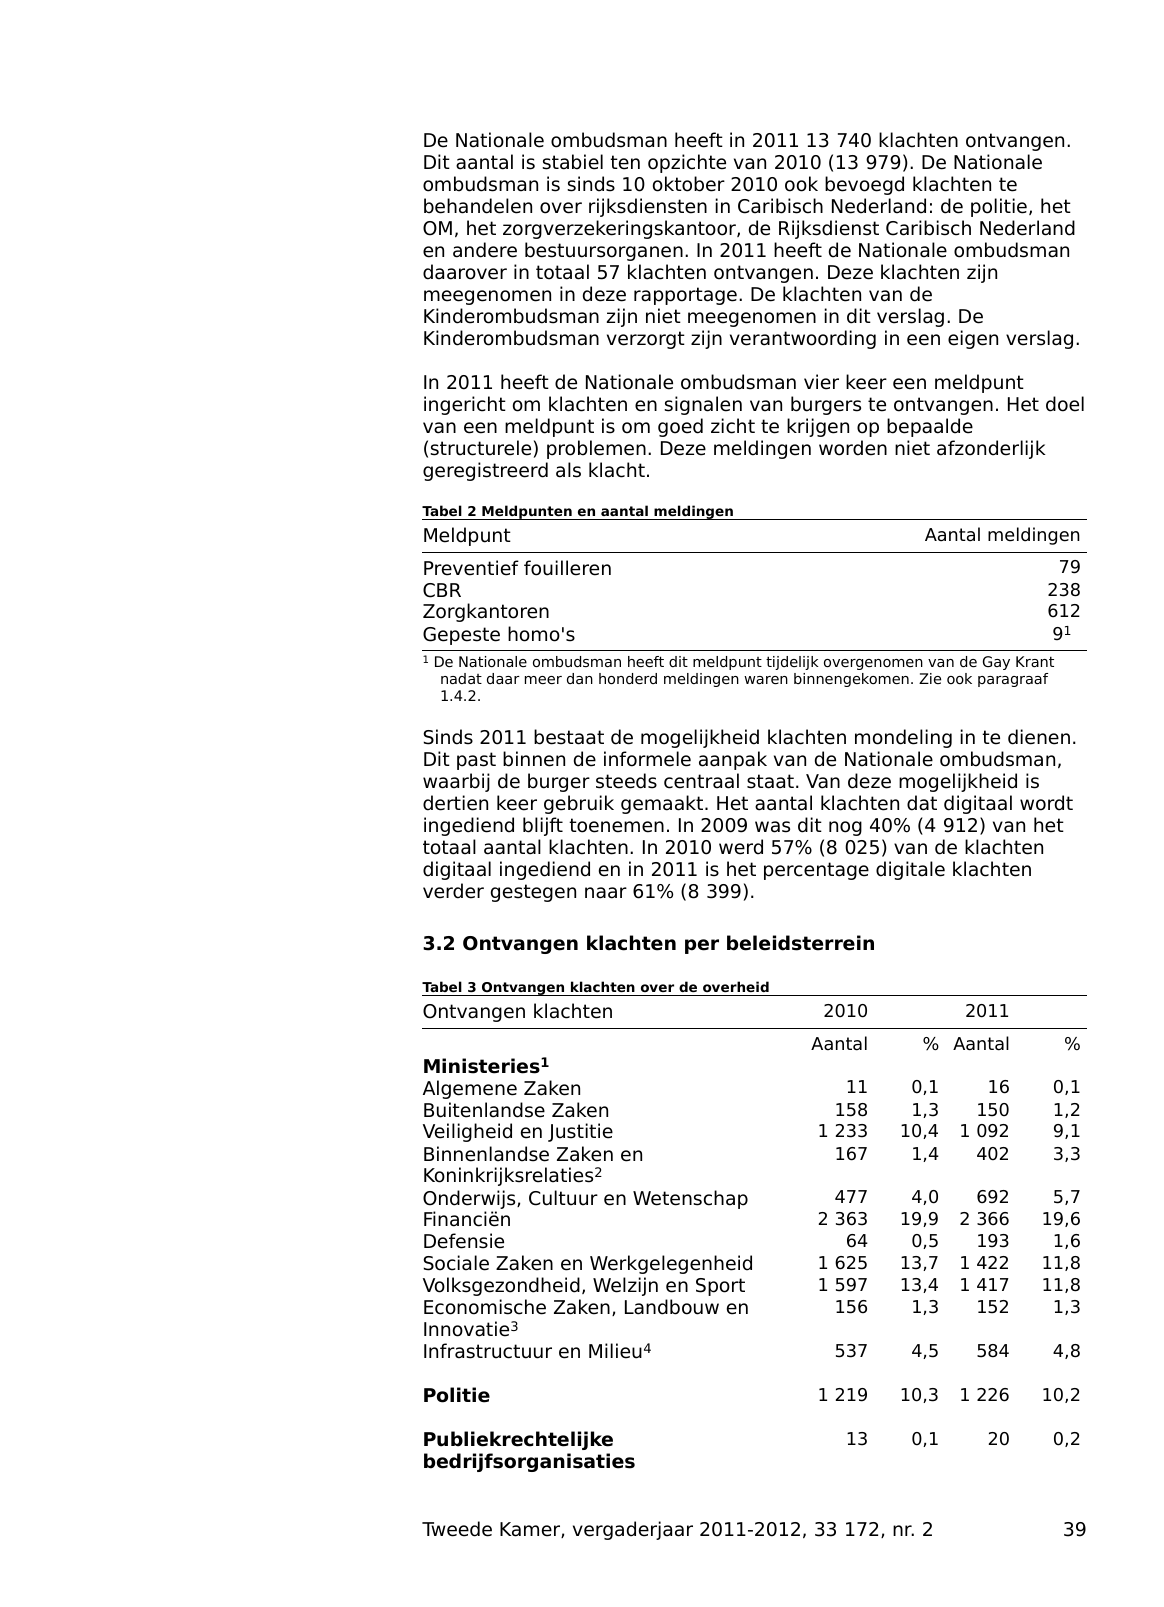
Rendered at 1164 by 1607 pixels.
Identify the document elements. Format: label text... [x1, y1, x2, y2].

table_cell Binnenlandse Zaken en Koninkrijksrelaties2 [422, 1144, 803, 1187]
table_cell 1,2 [1016, 1100, 1087, 1121]
table_cell 584 [945, 1341, 1016, 1363]
table_cell 1 233 [803, 1121, 874, 1143]
table_cell 13,4 [874, 1275, 945, 1297]
table_cell 1,3 [1016, 1297, 1087, 1341]
table_cell [874, 1056, 945, 1077]
table_cell [422, 1029, 803, 1056]
table_cell CBR [422, 580, 754, 601]
table_cell 11,8 [1016, 1275, 1087, 1297]
table_cell Onderwijs, Cultuur en Wetenschap [422, 1188, 803, 1209]
table_cell [945, 1363, 1016, 1385]
table_cell 1 422 [945, 1253, 1016, 1275]
table_cell Defensie [422, 1231, 803, 1253]
table_cell 9,1 [1016, 1121, 1087, 1143]
table_cell 1 226 [945, 1385, 1016, 1407]
table_cell Zorgkantoren [422, 601, 754, 623]
table_cell [1016, 1407, 1087, 1429]
table_cell [874, 996, 945, 1028]
table_cell Sociale Zaken en Werkgelegenheid [422, 1253, 803, 1275]
table_cell 3,3 [1016, 1144, 1087, 1187]
table_cell Volksgezondheid, Welzijn en Sport [422, 1275, 803, 1297]
table_cell 1 417 [945, 1275, 1016, 1297]
table_cell Veiligheid en Justitie [422, 1121, 803, 1143]
table_cell 10,4 [874, 1121, 945, 1143]
table_cell 5,7 [1016, 1188, 1087, 1209]
table_cell [1016, 1363, 1087, 1385]
table_cell 4,5 [874, 1341, 945, 1363]
table_cell 1 De Nationale ombudsman heeft dit meldpunt tijdelijk overgenomen van de Gay Krant nadat daar meer dan honderd meldingen waren binnengekomen. Zie ook paragraaf 1.4.2. [422, 651, 1087, 705]
subtitle 3.2 Ontvangen klachten per beleidsterrein [422, 933, 1087, 955]
table_cell Aantal [945, 1029, 1016, 1056]
table_cell 4,8 [1016, 1341, 1087, 1363]
table_cell 692 [945, 1188, 1016, 1209]
table_cell 1 219 [803, 1385, 874, 1407]
table_cell 10,2 [1016, 1385, 1087, 1407]
table_cell 79 [754, 553, 1087, 579]
table_cell 2011 [945, 996, 1016, 1028]
table_cell [1016, 1056, 1087, 1077]
text Sinds 2011 bestaat de mogelijkheid klachten mondeling in te dienen. Dit past binnen de informele aanpak van de Nationale ombudsman, waarbij de burger steeds centraal staat. Van deze mogelijkheid is dertien keer gebruik gemaakt. Het aantal klachten dat digitaal wordt ingediend blijft toenemen. In 2009 was dit nog 40% (4 912) van het totaal aantal klachten. In 2010 werd 57% (8 025) van de klachten digitaal ingediend en in 2011 is het percentage digitale klachten verder gestegen naar 61% (8 399). [422, 727, 1087, 903]
table_cell % [874, 1029, 945, 1056]
table_cell 1,4 [874, 1144, 945, 1187]
table_cell Preventief fouilleren [422, 553, 754, 579]
table_cell 402 [945, 1144, 1016, 1187]
table_cell 13,7 [874, 1253, 945, 1275]
table_cell Meldpunt [422, 520, 754, 552]
table_header Tabel 2 Meldpunten en aantal meldingen [422, 504, 1087, 519]
table_cell 167 [803, 1144, 874, 1187]
table_cell 477 [803, 1188, 874, 1209]
table_cell % [1016, 1029, 1087, 1056]
table_cell 156 [803, 1297, 874, 1341]
table_cell 152 [945, 1297, 1016, 1341]
table_cell 0,1 [1016, 1078, 1087, 1099]
table_cell [803, 1407, 874, 1429]
table_cell 2 366 [945, 1209, 1016, 1231]
table_cell 19,9 [874, 1209, 945, 1231]
table_cell [803, 1363, 874, 1385]
table_cell Aantal [803, 1029, 874, 1056]
table_cell Financiën [422, 1209, 803, 1231]
table_cell [422, 1363, 803, 1385]
table_cell 64 [803, 1231, 874, 1253]
text In 2011 heeft de Nationale ombudsman vier keer een meldpunt ingericht om klachten en signalen van burgers te ontvangen. Het doel van een meldpunt is om goed zicht te krijgen op bepaalde (structurele) problemen. Deze meldingen worden niet afzonderlijk geregistreerd als klacht. [422, 372, 1087, 482]
table_cell 91 [754, 624, 1087, 650]
table_cell Infrastructuur en Milieu4 [422, 1341, 803, 1363]
table_cell [1016, 996, 1087, 1028]
table_cell 158 [803, 1100, 874, 1121]
table_cell 1,3 [874, 1100, 945, 1121]
text De Nationale ombudsman heeft in 2011 13 740 klachten ontvangen. Dit aantal is stabiel ten opzichte van 2010 (13 979). De Nationale ombudsman is sinds 10 oktober 2010 ook bevoegd klachten te behandelen over rijksdiensten in Caribisch Nederland: de politie, het OM, het zorgverzekeringskantoor, de Rijksdienst Caribisch Nederland en andere bestuursorganen. In 2011 heeft de Nationale ombudsman daarover in totaal 57 klachten ontvangen. Deze klachten zijn meegenomen in deze rapportage. De klachten van de Kinderombudsman zijn niet meegenomen in dit verslag. De Kinderombudsman verzorgt zijn verantwoording in een eigen verslag. [422, 130, 1087, 350]
table_cell 11,8 [1016, 1253, 1087, 1275]
table_cell [874, 1363, 945, 1385]
table_cell [422, 1407, 803, 1429]
table_cell 2010 [803, 996, 874, 1028]
table_cell [803, 1056, 874, 1077]
table_cell 20 [945, 1429, 1016, 1473]
table_cell 0,1 [874, 1078, 945, 1099]
table_cell Buitenlandse Zaken [422, 1100, 803, 1121]
table_cell 19,6 [1016, 1209, 1087, 1231]
table_cell 10,3 [874, 1385, 945, 1407]
table_cell 612 [754, 601, 1087, 623]
table_cell 0,2 [1016, 1429, 1087, 1473]
table_cell Publiekrechtelijke bedrijfsorganisaties [422, 1429, 803, 1473]
table_cell Aantal meldingen [754, 520, 1087, 552]
table_cell 1,6 [1016, 1231, 1087, 1253]
table_cell 11 [803, 1078, 874, 1099]
table_cell Algemene Zaken [422, 1078, 803, 1099]
table_cell Economische Zaken, Landbouw en Innovatie3 [422, 1297, 803, 1341]
table_cell [945, 1056, 1016, 1077]
table_cell 0,1 [874, 1429, 945, 1473]
table_header Tabel 3 Ontvangen klachten over de overheid [422, 980, 1087, 995]
table_cell 1 092 [945, 1121, 1016, 1143]
table_cell 2 363 [803, 1209, 874, 1231]
table_cell 1 625 [803, 1253, 874, 1275]
table_cell 0,5 [874, 1231, 945, 1253]
table_cell Gepeste homo's [422, 624, 754, 650]
table_cell 13 [803, 1429, 874, 1473]
table_cell [945, 1407, 1016, 1429]
table_cell Ontvangen klachten [422, 996, 803, 1028]
table_cell 1 597 [803, 1275, 874, 1297]
table_cell 238 [754, 580, 1087, 601]
table_cell 537 [803, 1341, 874, 1363]
table_cell 150 [945, 1100, 1016, 1121]
table_cell 16 [945, 1078, 1016, 1099]
table_cell 4,0 [874, 1188, 945, 1209]
table_cell Ministeries1 [422, 1056, 803, 1077]
table_cell [874, 1407, 945, 1429]
table_cell 193 [945, 1231, 1016, 1253]
table_cell 1,3 [874, 1297, 945, 1341]
table_cell Politie [422, 1385, 803, 1407]
